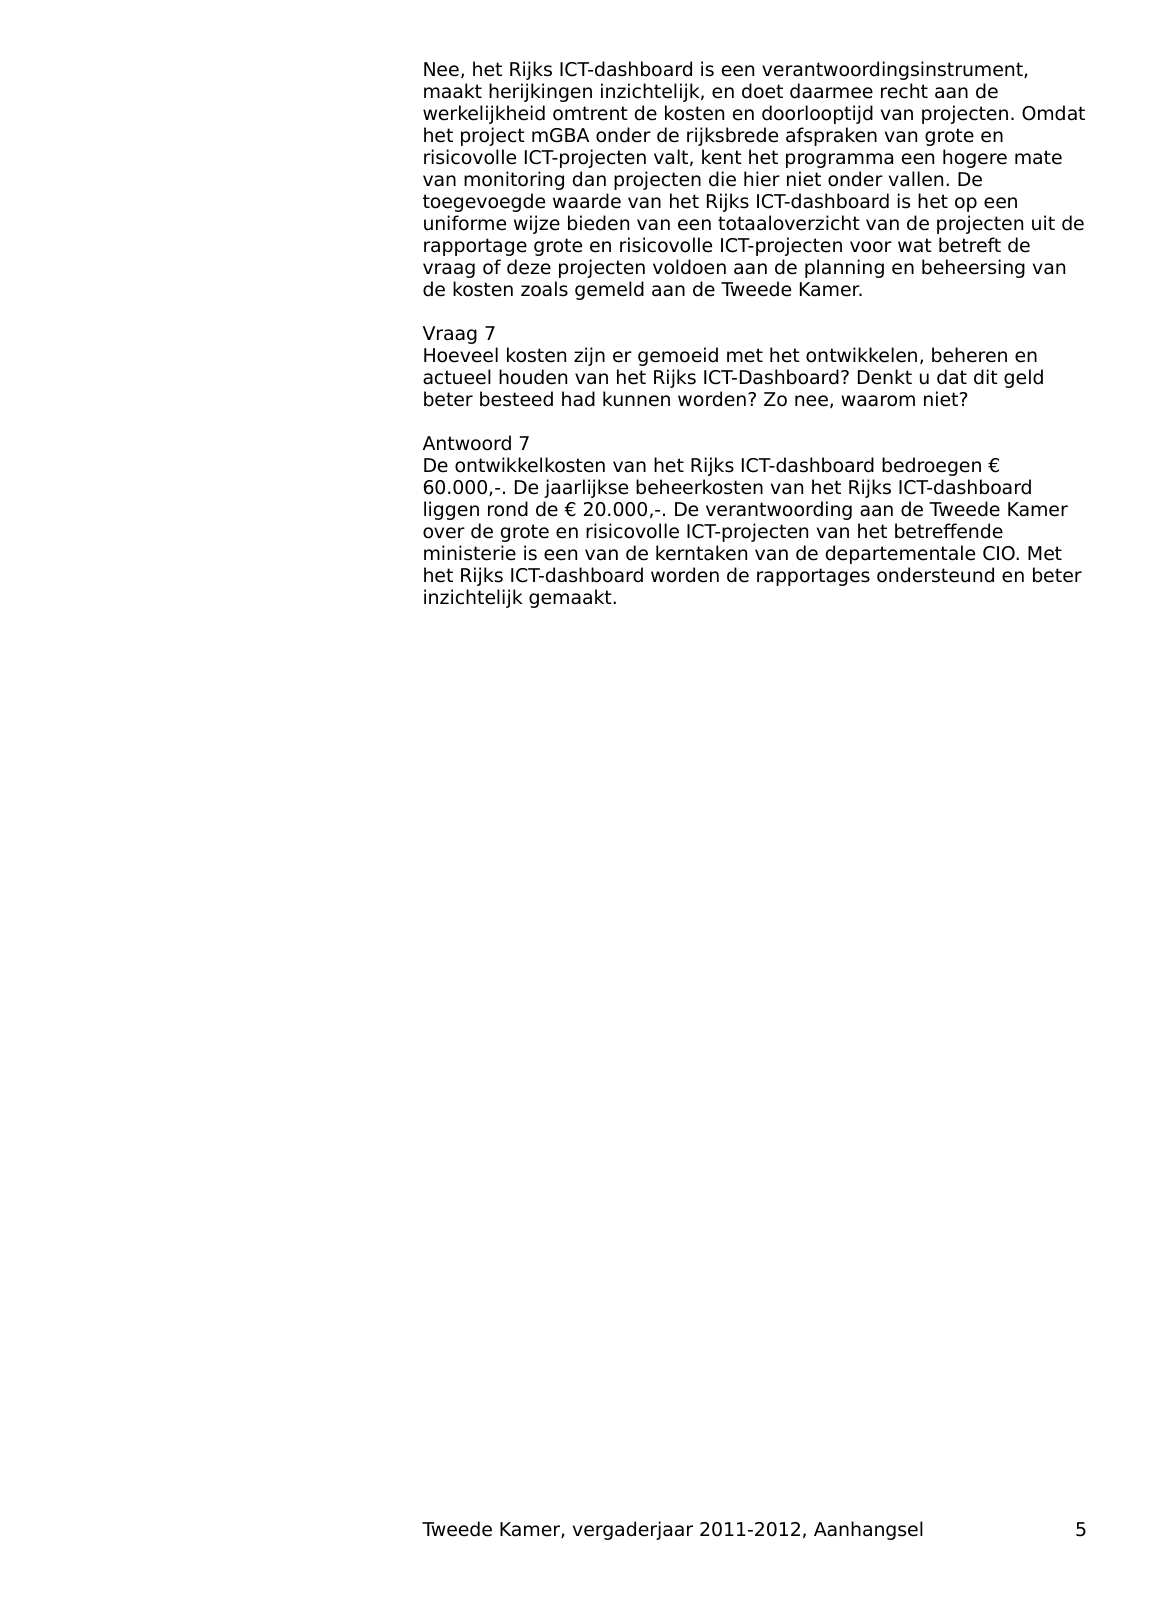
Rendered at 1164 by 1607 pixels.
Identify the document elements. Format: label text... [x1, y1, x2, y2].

text Antwoord 7 [422, 433, 1087, 455]
text De ontwikkelkosten van het Rijks ICT-dashboard bedroegen € 60.000,-. De jaarlijkse beheerkosten van het Rijks ICT-dashboard liggen rond de € 20.000,-. De verantwoording aan de Tweede Kamer over de grote en risicovolle ICT-projecten van het betreffende ministerie is een van de kerntaken van de departementale CIO. Met het Rijks ICT-dashboard worden de rapportages ondersteund en beter inzichtelijk gemaakt. [422, 455, 1087, 609]
text Hoeveel kosten zijn er gemoeid met het ontwikkelen, beheren en actueel houden van het Rijks ICT-Dashboard? Denkt u dat dit geld beter besteed had kunnen worden? Zo nee, waarom niet? [422, 345, 1087, 411]
text Vraag 7 [422, 323, 1087, 345]
text Nee, het Rijks ICT-dashboard is een verantwoordingsinstrument, maakt herijkingen inzichtelijk, en doet daarmee recht aan de werkelijkheid omtrent de kosten en doorlooptijd van projecten. Omdat het project mGBA onder de rijksbrede afspraken van grote en risicovolle ICT-projecten valt, kent het programma een hogere mate van monitoring dan projecten die hier niet onder vallen. De toegevoegde waarde van het Rijks ICT-dashboard is het op een uniforme wijze bieden van een totaaloverzicht van de projecten uit de rapportage grote en risicovolle ICT-projecten voor wat betreft de vraag of deze projecten voldoen aan de planning en beheersing van de kosten zoals gemeld aan de Tweede Kamer. [422, 59, 1087, 301]
